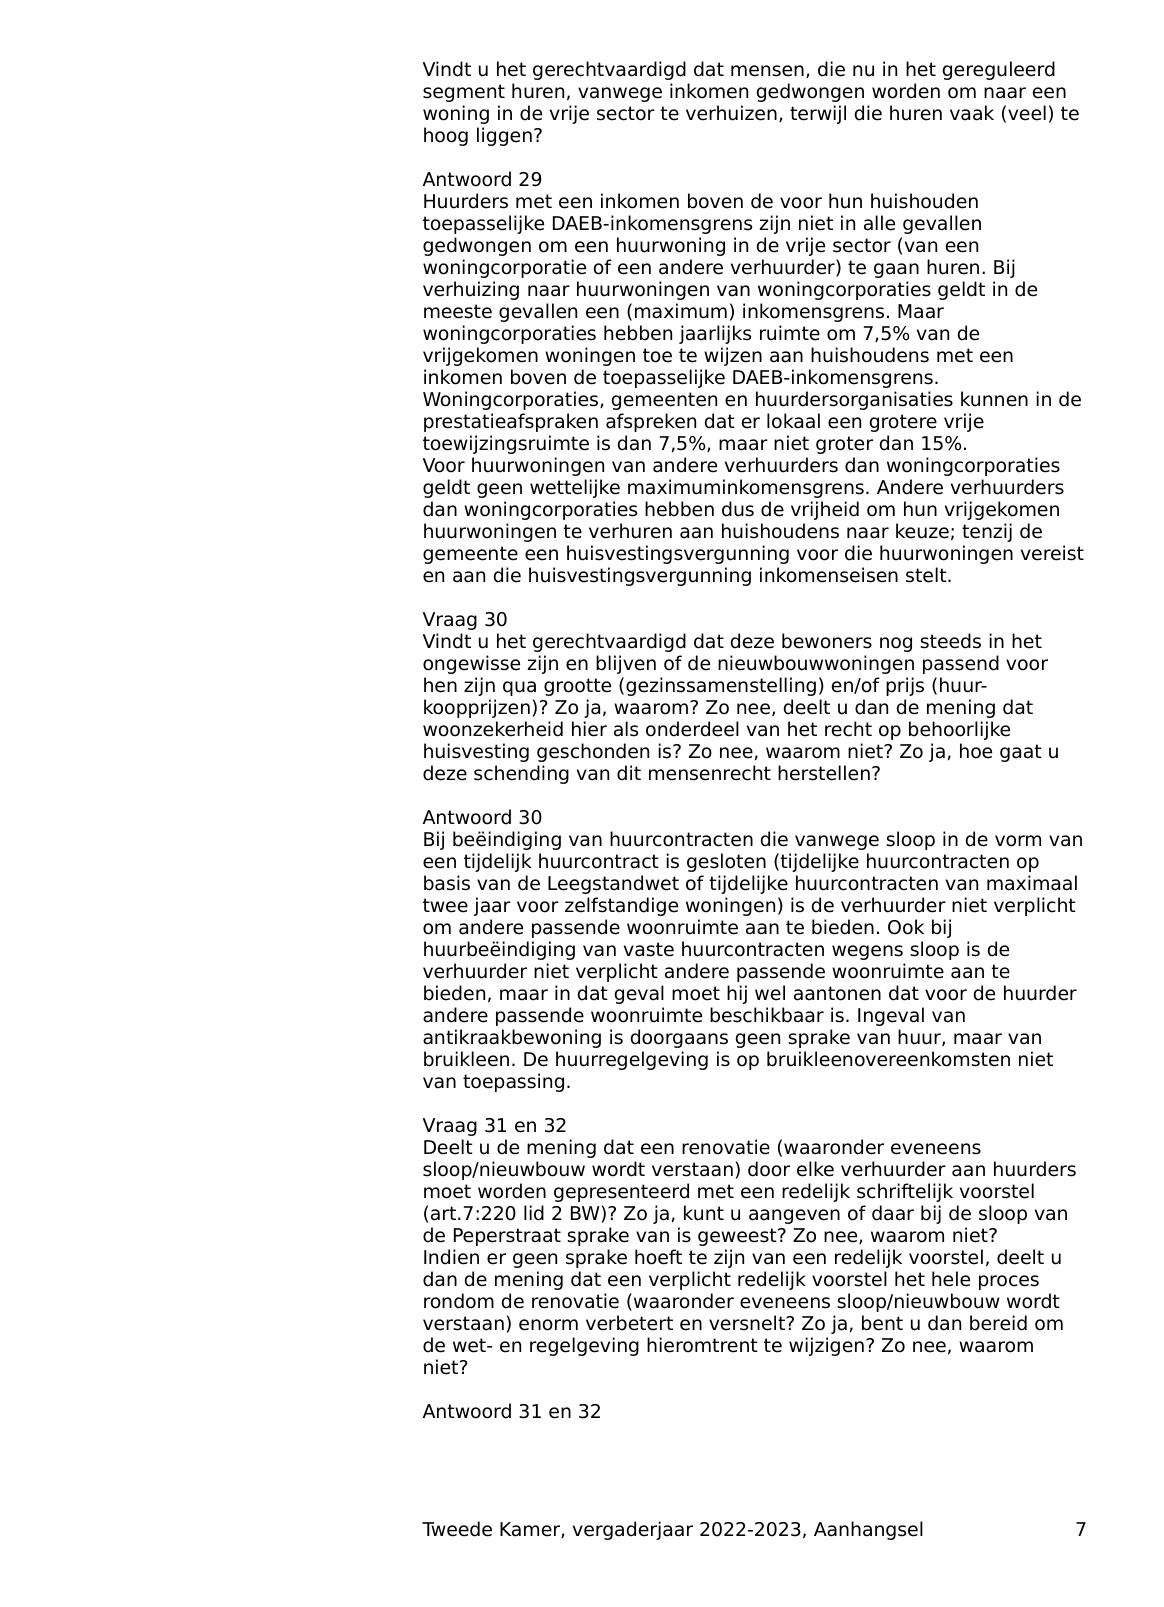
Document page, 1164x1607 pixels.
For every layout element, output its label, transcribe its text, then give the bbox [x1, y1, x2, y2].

text Indien er geen sprake hoeft te zijn van een redelijk voorstel, deelt u dan de mening dat een verplicht redelijk voorstel het hele proces rondom de renovatie (waaronder eveneens sloop/nieuwbouw wordt verstaan) enorm verbetert en versnelt? Zo ja, bent u dan bereid om de wet- en regelgeving hieromtrent te wijzigen? Zo nee, waarom niet? [422, 1247, 1087, 1379]
text Antwoord 31 en 32 [422, 1401, 1087, 1423]
text Vindt u het gerechtvaardigd dat deze bewoners nog steeds in het ongewisse zijn en blijven of de nieuwbouwwoningen passend voor hen zijn qua grootte (gezinssamenstelling) en/of prijs (huur- koopprijzen)? Zo ja, waarom? Zo nee, deelt u dan de mening dat woonzekerheid hier als onderdeel van het recht op behoorlijke huisvesting geschonden is? Zo nee, waarom niet? Zo ja, hoe gaat u deze schending van dit mensenrecht herstellen? [422, 631, 1087, 785]
text Voor huurwoningen van andere verhuurders dan woningcorporaties geldt geen wettelijke maximuminkomensgrens. Andere verhuurders dan woningcorporaties hebben dus de vrijheid om hun vrijgekomen huurwoningen te verhuren aan huishoudens naar keuze; tenzij de gemeente een huisvestingsvergunning voor die huurwoningen vereist en aan die huisvestingsvergunning inkomenseisen stelt. [422, 455, 1087, 587]
text Vindt u het gerechtvaardigd dat mensen, die nu in het gereguleerd segment huren, vanwege inkomen gedwongen worden om naar een woning in de vrije sector te verhuizen, terwijl die huren vaak (veel) te hoog liggen? [422, 59, 1087, 147]
text Vraag 31 en 32 [422, 1115, 1087, 1137]
text Antwoord 30 [422, 807, 1087, 829]
text Antwoord 29 [422, 169, 1087, 191]
text Vraag 30 [422, 609, 1087, 631]
text Huurders met een inkomen boven de voor hun huishouden toepasselijke DAEB-inkomensgrens zijn niet in alle gevallen gedwongen om een huurwoning in de vrije sector (van een woningcorporatie of een andere verhuurder) te gaan huren. Bij verhuizing naar huurwoningen van woningcorporaties geldt in de meeste gevallen een (maximum) inkomensgrens. Maar woningcorporaties hebben jaarlijks ruimte om 7,5% van de vrijgekomen woningen toe te wijzen aan huishoudens met een inkomen boven de toepasselijke DAEB-inkomensgrens. Woningcorporaties, gemeenten en huurdersorganisaties kunnen in de prestatieafspraken afspreken dat er lokaal een grotere vrije toewijzingsruimte is dan 7,5%, maar niet groter dan 15%. [422, 191, 1087, 455]
text Bij beëindiging van huurcontracten die vanwege sloop in de vorm van een tijdelijk huurcontract is gesloten (tijdelijke huurcontracten op basis van de Leegstandwet of tijdelijke huurcontracten van maximaal twee jaar voor zelfstandige woningen) is de verhuurder niet verplicht om andere passende woonruimte aan te bieden. Ook bij huurbeëindiging van vaste huurcontracten wegens sloop is de verhuurder niet verplicht andere passende woonruimte aan te bieden, maar in dat geval moet hij wel aantonen dat voor de huurder andere passende woonruimte beschikbaar is. Ingeval van antikraakbewoning is doorgaans geen sprake van huur, maar van bruikleen. De huurregelgeving is op bruikleenovereenkomsten niet van toepassing. [422, 829, 1087, 1093]
text Deelt u de mening dat een renovatie (waaronder eveneens sloop/nieuwbouw wordt verstaan) door elke verhuurder aan huurders moet worden gepresenteerd met een redelijk schriftelijk voorstel (art.7:220 lid 2 BW)? Zo ja, kunt u aangeven of daar bij de sloop van de Peperstraat sprake van is geweest? Zo nee, waarom niet? [422, 1137, 1087, 1247]
